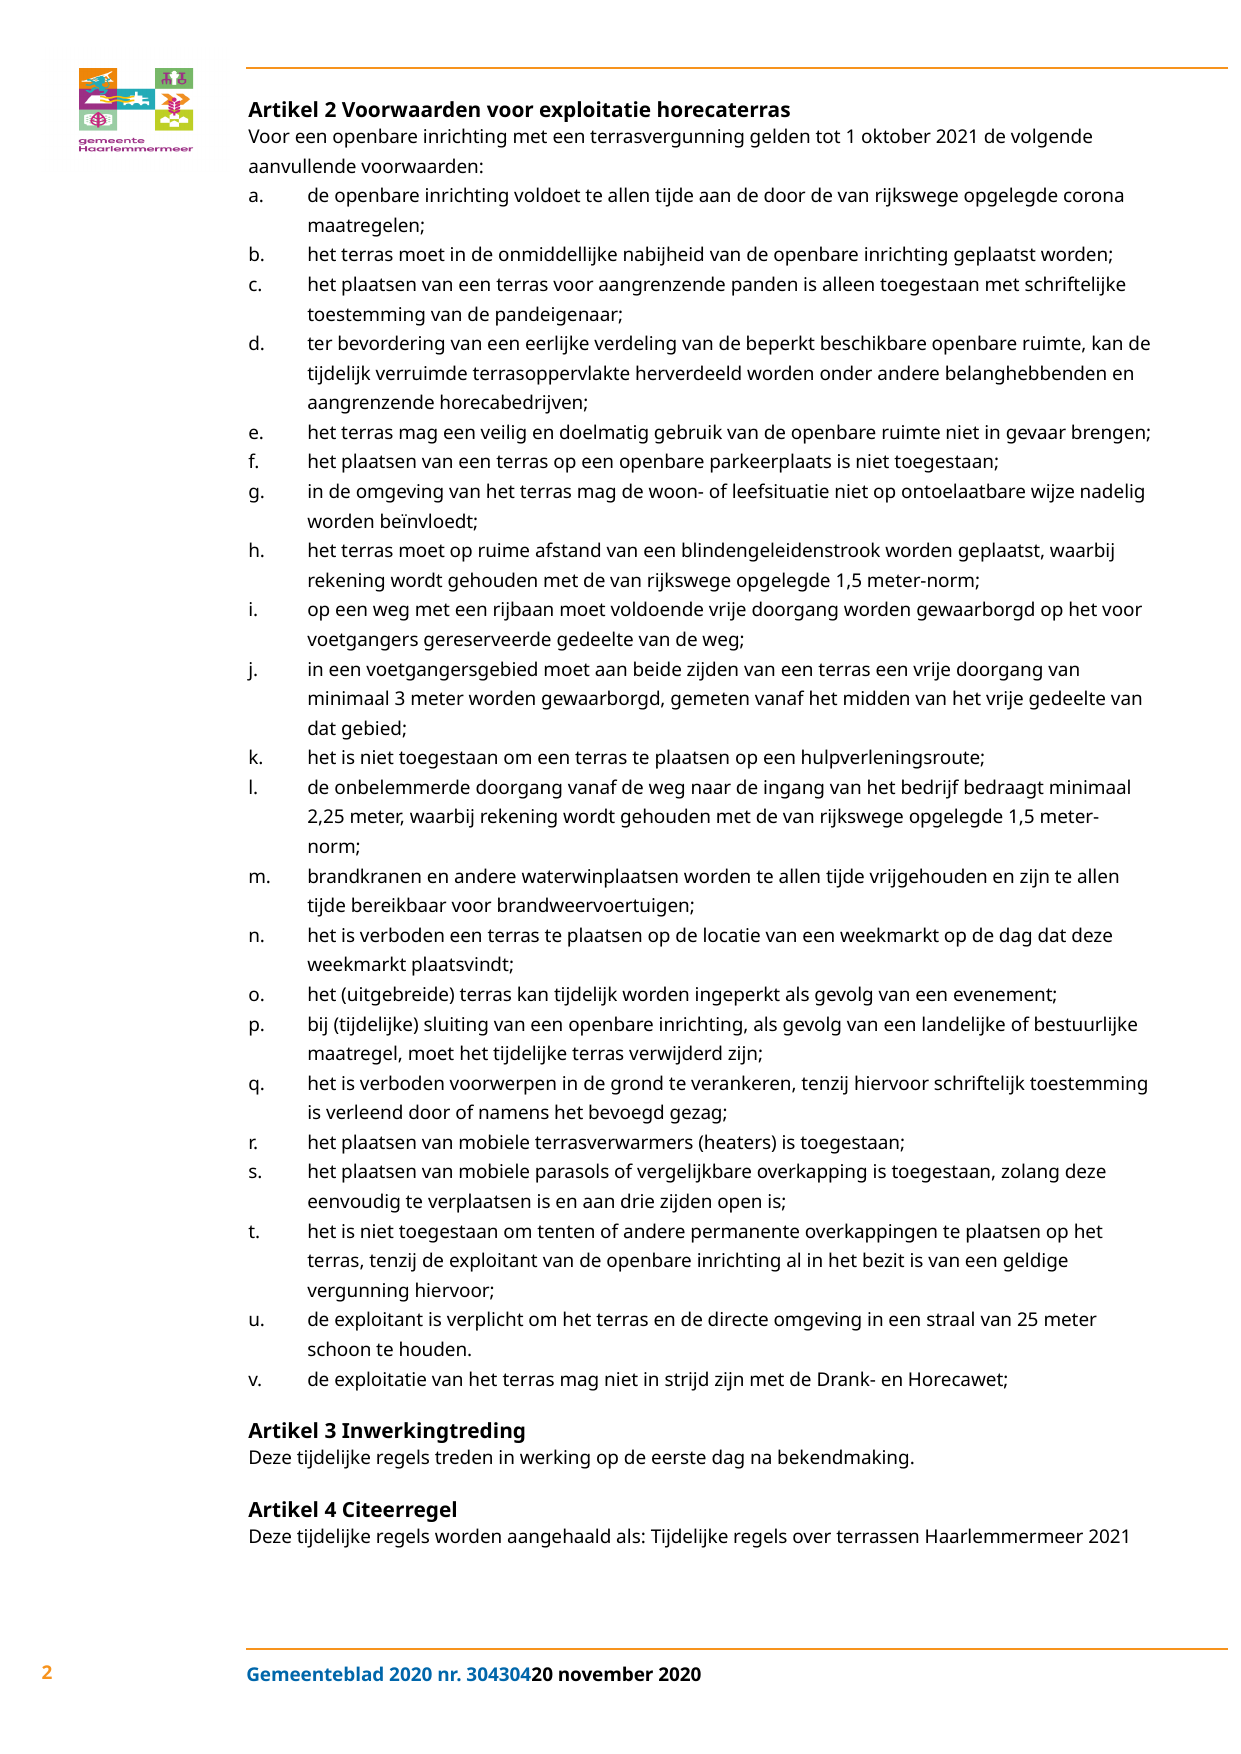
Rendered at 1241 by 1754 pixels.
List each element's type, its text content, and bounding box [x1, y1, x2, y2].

list het terras moet in de onmiddellijke nabijheid van de openbare inrichting geplaatst worden; [248, 242, 1152, 267]
list in de omgeving van het terras mag de woon- of leefsituatie niet op ontoelaatbare wijze nadelig worden beïnvloedt; [248, 478, 1152, 533]
list het plaatsen van een terras op een openbare parkeerplaats is niet toegestaan; [248, 449, 1152, 474]
list het plaatsen van een terras voor aangrenzende panden is alleen toegestaan met schriftelijke toestemming van de pandeigenaar; [248, 271, 1152, 326]
list het is niet toegestaan om tenten of andere permanente overkappingen te plaatsen op het terras, tenzij de exploitant van de openbare inrichting al in het bezit is van een geldige vergunning hiervoor; [248, 1218, 1152, 1303]
list het is verboden voorwerpen in de grond te verankeren, tenzij hiervoor schriftelijk toestemming is verleend door of namens het bevoegd gezag; [248, 1070, 1152, 1125]
picture [41, 47, 231, 172]
list de openbare inrichting voldoet te allen tijde aan de door de van rijkswege opgelegde corona maatregelen; [248, 182, 1152, 238]
list de exploitatie van het terras mag niet in strijd zijn met de Drank- en Horecawet; [248, 1366, 1152, 1391]
text Voor een openbare inrichting met een terrasvergunning gelden tot 1 oktober 2021 de volgende aanvullende voorwaarden: [248, 123, 1152, 178]
list het plaatsen van mobiele terrasverwarmers (heaters) is toegestaan; [248, 1129, 1152, 1155]
list brandkranen en andere waterwinplaatsen worden te allen tijde vrijgehouden en zijn te allen tijde bereikbaar voor brandweervoertuigen; [248, 863, 1152, 918]
list het plaatsen van mobiele parasols of vergelijkbare overkapping is toegestaan, zolang deze eenvoudig te verplaatsen is en aan drie zijden open is; [248, 1159, 1152, 1214]
list het (uitgebreide) terras kan tijdelijk worden ingeperkt als gevolg van een evenement; [248, 981, 1152, 1007]
list het is verboden een terras te plaatsen op de locatie van een weekmarkt op de dag dat deze weekmarkt plaatsvindt; [248, 922, 1152, 977]
text Artikel 2 Voorwaarden voor exploitatie horecaterras [248, 95, 1152, 123]
text Artikel 4 Citeerregel [248, 1495, 1152, 1523]
list het terras mag een veilig en doelmatig gebruik van de openbare ruimte niet in gevaar brengen; [248, 419, 1152, 445]
text Deze tijdelijke regels worden aangehaald als: Tijdelijke regels over terrassen Haarlemmermeer 2021 [248, 1523, 1152, 1549]
list ter bevordering van een eerlijke verdeling van de beperkt beschikbare openbare ruimte, kan de tijdelijk verruimde terrasoppervlakte herverdeeld worden onder andere belanghebbenden en aangrenzende horecabedrijven; [248, 330, 1152, 415]
list in een voetgangersgebied moet aan beide zijden van een terras een vrije doorgang van minimaal 3 meter worden gewaarborgd, gemeten vanaf het midden van het vrije gedeelte van dat gebied; [248, 656, 1152, 741]
text Artikel 3 Inwerkingtreding [248, 1416, 1152, 1444]
list het terras moet op ruime afstand van een blindengeleidenstrook worden geplaatst, waarbij rekening wordt gehouden met de van rijkswege opgelegde 1,5 meter-norm; [248, 537, 1152, 593]
text Deze tijdelijke regels treden in werking op de eerste dag na bekendmaking. [248, 1444, 1152, 1470]
list het is niet toegestaan om een terras te plaatsen op een hulpverleningsroute; [248, 744, 1152, 770]
list bij (tijdelijke) sluiting van een openbare inrichting, als gevolg van een landelijke of bestuurlijke maatregel, moet het tijdelijke terras verwijderd zijn; [248, 1011, 1152, 1066]
list op een weg met een rijbaan moet voldoende vrije doorgang worden gewaarborgd op het voor voetgangers gereserveerde gedeelte van de weg; [248, 597, 1152, 652]
list de onbelemmerde doorgang vanaf de weg naar de ingang van het bedrijf bedraagt minimaal 2,25 meter, waarbij rekening wordt gehouden met de van rijkswege opgelegde 1,5 meter-norm; [248, 774, 1152, 859]
list de exploitant is verplicht om het terras en de directe omgeving in een straal van 25 meter schoon te houden. [248, 1307, 1152, 1362]
